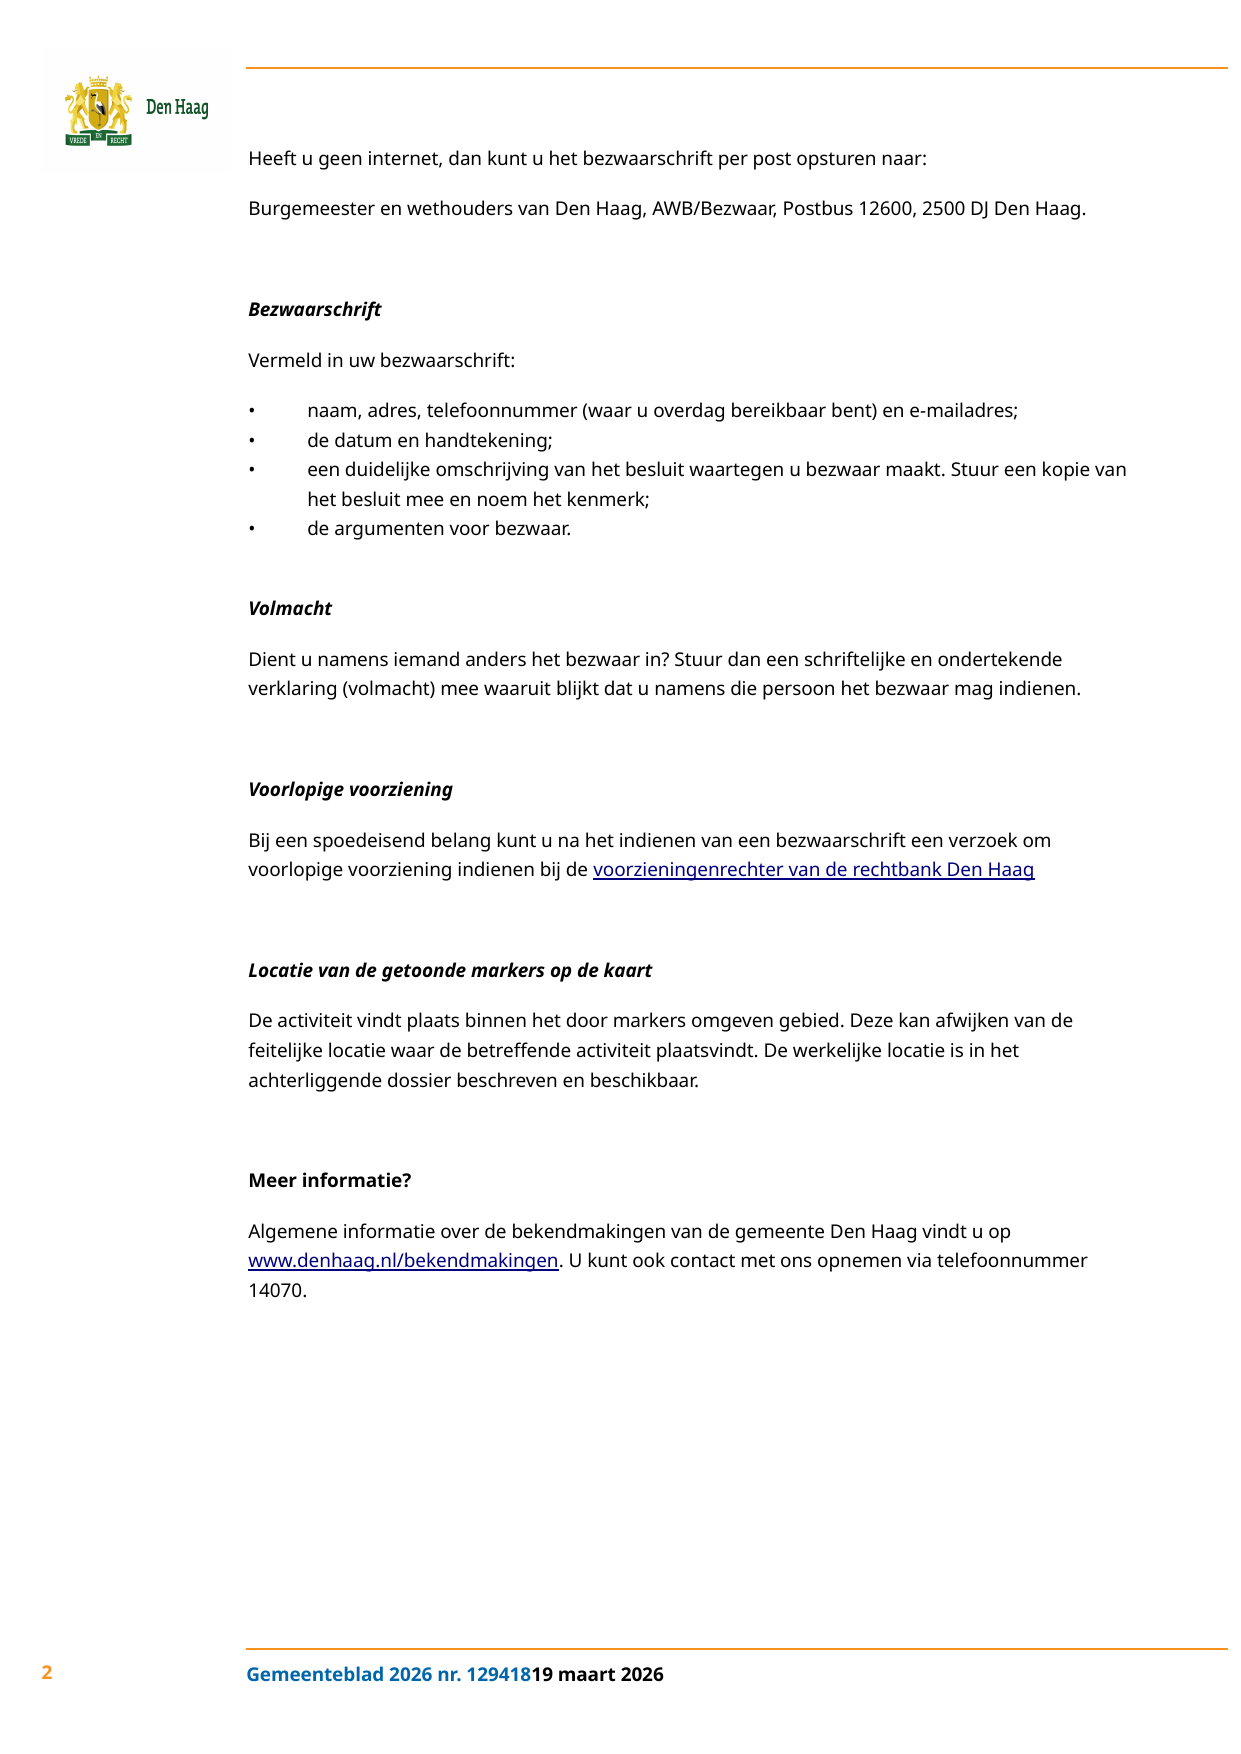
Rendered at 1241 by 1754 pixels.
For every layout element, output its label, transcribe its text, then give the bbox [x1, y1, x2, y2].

list de argumenten voor bezwaar. [248, 516, 1152, 541]
text Dient u namens iemand anders het bezwaar in? Stuur dan een schriftelijke en ondertekende verklaring (volmacht) mee waaruit blijkt dat u namens die persoon het bezwaar mag indienen. [248, 646, 1152, 701]
text Locatie van de getoonde markers op de kaart [248, 957, 1152, 983]
text Bezwaarschrift [248, 296, 1152, 322]
text Bij een spoedeisend belang kunt u na het indienen van een bezwaarschrift een verzoek om voorlopige voorziening indienen bij de voorzieningenrechter van de rechtbank Den Haag [248, 827, 1152, 882]
text Algemene informatie over de bekendmakingen van de gemeente Den Haag vindt u op www.denhaag.nl/bekendmakingen. U kunt ook contact met ons opnemen via telefoonnummer 14070. [248, 1218, 1152, 1303]
list naam, adres, telefoonnummer (waar u overdag bereikbaar bent) en e-mailadres; [248, 397, 1152, 423]
list een duidelijke omschrijving van het besluit waartegen u bezwaar maakt. Stuur een kopie van het besluit mee en noem het kenmerk; [248, 456, 1152, 512]
text Voorlopige voorziening [248, 776, 1152, 802]
text Burgemeester en wethouders van Den Haag, AWB/Bezwaar, Postbus 12600, 2500 DJ Den Haag. [248, 196, 1152, 221]
text Meer informatie? [248, 1168, 1152, 1193]
text Volmacht [248, 596, 1152, 621]
picture [41, 47, 231, 172]
text Vermeld in uw bezwaarschrift: [248, 347, 1152, 373]
text Heeft u geen internet, dan kunt u het bezwaarschrift per post opsturen naar: [248, 145, 1152, 171]
text De activiteit vindt plaats binnen het door markers omgeven gebied. Deze kan afwijken van de feitelijke locatie waar de betreffende activiteit plaatsvindt. De werkelijke locatie is in het achterliggende dossier beschreven en beschikbaar. [248, 1008, 1152, 1093]
list de datum en handtekening; [248, 427, 1152, 453]
